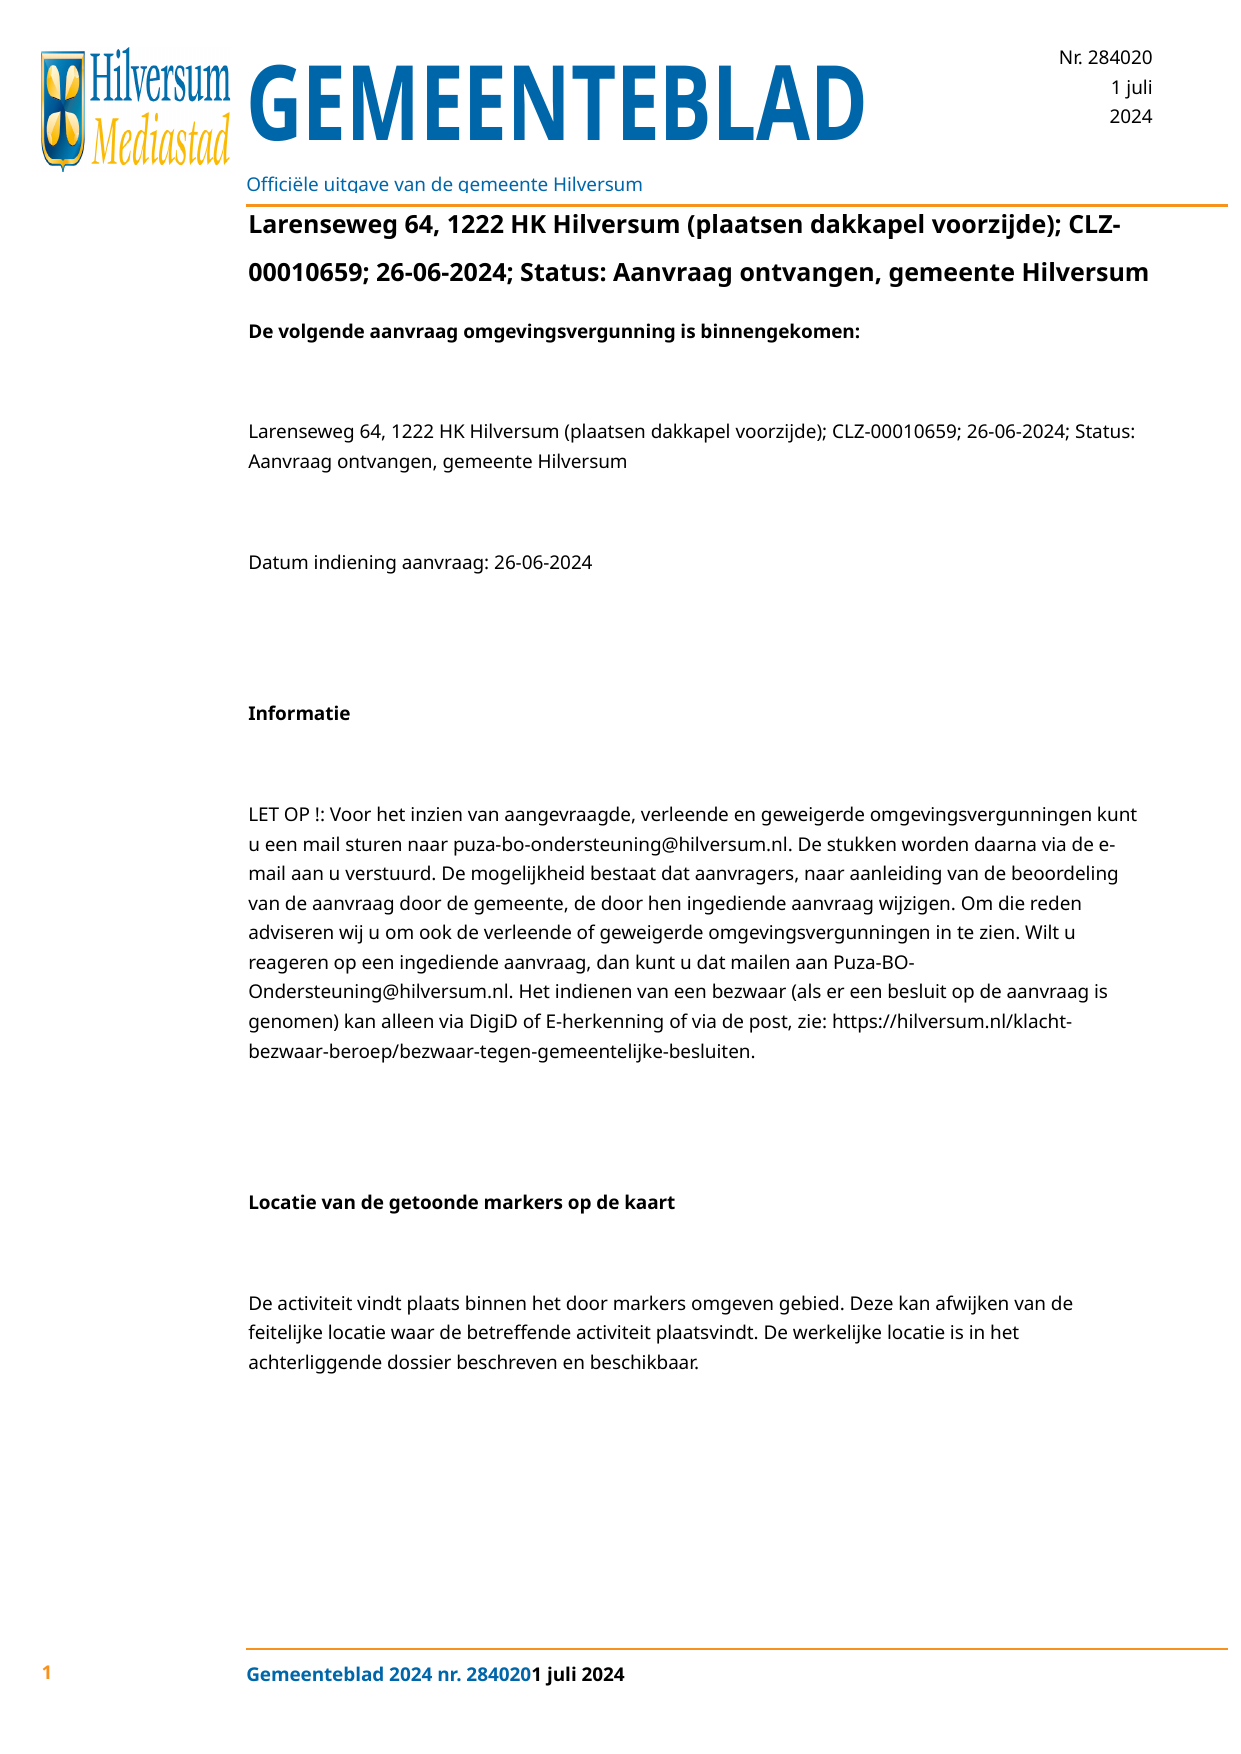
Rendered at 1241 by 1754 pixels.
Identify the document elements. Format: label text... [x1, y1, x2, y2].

text Larenseweg 64, 1222 HK Hilversum (plaatsen dakkapel voorzijde); CLZ-00010659; 26-06-2024; Status: Aanvraag ontvangen, gemeente Hilversum [248, 207, 1152, 288]
text Larenseweg 64, 1222 HK Hilversum (plaatsen dakkapel voorzijde); CLZ-00010659; 26-06-2024; Status: Aanvraag ontvangen, gemeente Hilversum [248, 419, 1152, 474]
text Informatie [248, 700, 1152, 726]
picture [41, 47, 231, 172]
text De activiteit vindt plaats binnen het door markers omgeven gebied. Deze kan afwijken van de feitelijke locatie waar de betreffende activiteit plaatsvindt. De werkelijke locatie is in het achterliggende dossier beschreven en beschikbaar. [248, 1290, 1152, 1375]
text Datum indiening aanvraag: 26-06-2024 [248, 549, 1152, 575]
text LET OP !: Voor het inzien van aangevraagde, verleende en geweigerde omgevingsvergunningen kunt u een mail sturen naar puza-bo-ondersteuning@hilversum.nl. De stukken worden daarna via de e-mail aan u verstuurd. De mogelijkheid bestaat dat aanvragers, naar aanleiding van de beoordeling van de aanvraag door de gemeente, de door hen ingediende aanvraag wijzigen. Om die reden adviseren wij u om ook de verleende of geweigerde omgevingsvergunningen in te zien. Wilt u reageren op een ingediende aanvraag, dan kunt u dat mailen aan Puza-BO-Ondersteuning@hilversum.nl. Het indienen van een bezwaar (als er een besluit op de aanvraag is genomen) kan alleen via DigiD of E-herkenning of via de post, zie: https://hilversum.nl/klacht-bezwaar-beroep/bezwaar-tegen-gemeentelijke-besluiten. [248, 801, 1152, 1064]
text De volgende aanvraag omgevingsvergunning is binnengekomen: [248, 318, 1152, 344]
text Locatie van de getoonde markers op de kaart [248, 1189, 1152, 1215]
